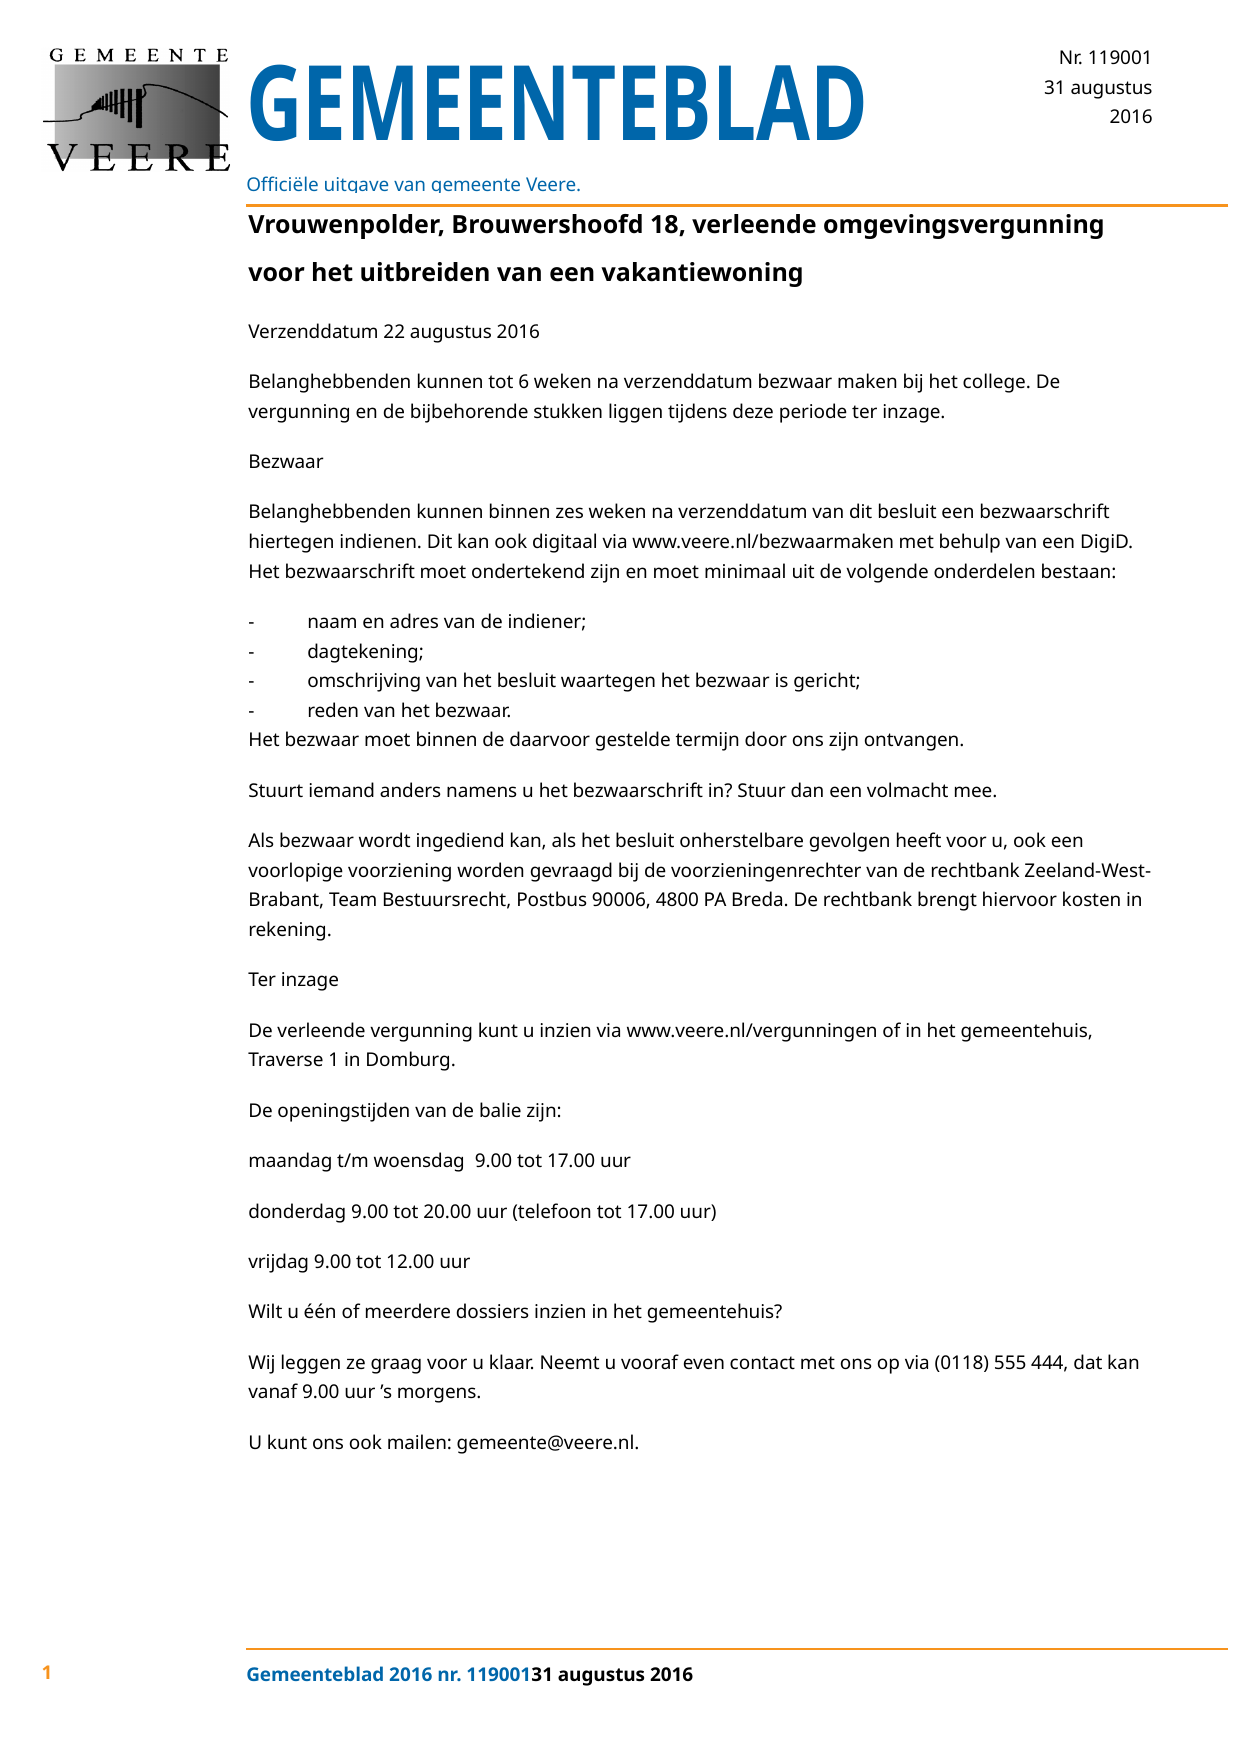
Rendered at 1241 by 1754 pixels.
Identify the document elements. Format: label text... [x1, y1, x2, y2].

text Verzenddatum 22 augustus 2016 [248, 318, 1152, 344]
text Bezwaar [248, 448, 1152, 474]
text maandag t/m woensdag 9.00 tot 17.00 uur [248, 1147, 1152, 1173]
text Belanghebbenden kunnen tot 6 weken na verzenddatum bezwaar maken bij het college. De vergunning en de bijbehorende stukken liggen tijdens deze periode ter inzage. [248, 368, 1152, 424]
text Wilt u één of meerdere dossiers inzien in het gemeentehuis? [248, 1299, 1152, 1324]
list dagtekening; [248, 638, 1152, 664]
list naam en adres van de indiener; [248, 608, 1152, 634]
list omschrijving van het besluit waartegen het bezwaar is gericht; [248, 667, 1152, 693]
text De openingstijden van de balie zijn: [248, 1097, 1152, 1123]
text donderdag 9.00 tot 20.00 uur (telefoon tot 17.00 uur) [248, 1198, 1152, 1224]
picture [41, 47, 231, 172]
text Belanghebbenden kunnen binnen zes weken na verzenddatum van dit besluit een bezwaarschrift hiertegen indienen. Dit kan ook digitaal via www.veere.nl/bezwaarmaken met behulp van een DigiD. Het bezwaarschrift moet ondertekend zijn en moet minimaal uit de volgende onderdelen bestaan: [248, 499, 1152, 584]
text U kunt ons ook mailen: gemeente@veere.nl. [248, 1429, 1152, 1455]
text Het bezwaar moet binnen de daarvoor gestelde termijn door ons zijn ontvangen. [248, 727, 1152, 752]
text Vrouwenpolder, Brouwershoofd 18, verleende omgevingsvergunning voor het uitbreiden van een vakantiewoning [248, 207, 1152, 288]
text Als bezwaar wordt ingediend kan, als het besluit onherstelbare gevolgen heeft voor u, ook een voorlopige voorziening worden gevraagd bij de voorzieningenrechter van de rechtbank Zeeland-West-Brabant, Team Bestuursrecht, Postbus 90006, 4800 PA Breda. De rechtbank brengt hiervoor kosten in rekening. [248, 827, 1152, 942]
text Ter inzage [248, 967, 1152, 992]
text vrijdag 9.00 tot 12.00 uur [248, 1248, 1152, 1274]
text Wij leggen ze graag voor u klaar. Neemt u vooraf even contact met ons op via (0118) 555 444, dat kan vanaf 9.00 uur ’s morgens. [248, 1349, 1152, 1404]
text Stuurt iemand anders namens u het bezwaarschrift in? Stuur dan een volmacht mee. [248, 777, 1152, 803]
text De verleende vergunning kunt u inzien via www.veere.nl/vergunningen of in het gemeentehuis, Traverse 1 in Domburg. [248, 1017, 1152, 1072]
list reden van het bezwaar. [248, 697, 1152, 723]
